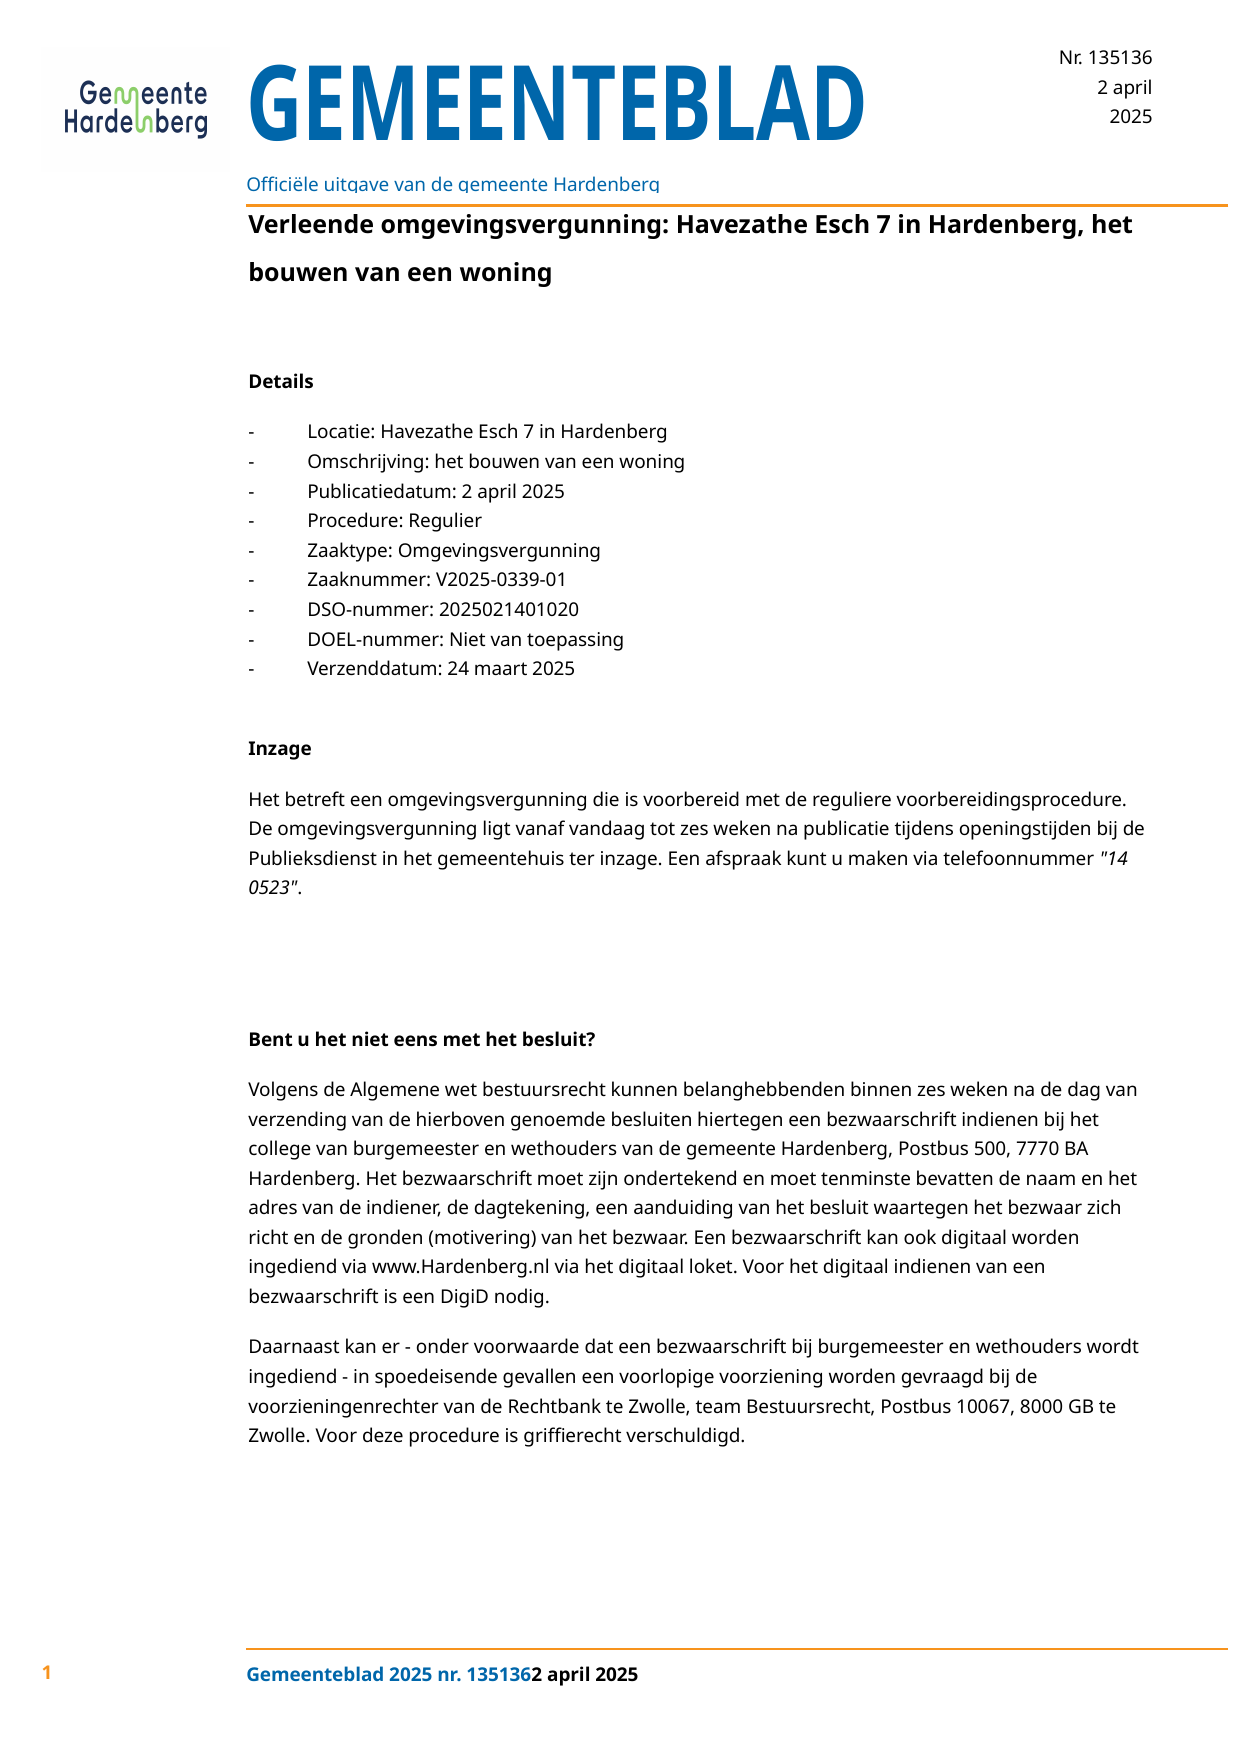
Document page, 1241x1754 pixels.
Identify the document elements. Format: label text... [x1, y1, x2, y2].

picture [41, 47, 231, 172]
text Inzage [248, 735, 1152, 761]
list DSO-nummer: 2025021401020 [248, 596, 1152, 622]
list Procedure: Regulier [248, 507, 1152, 533]
list DOEL-nummer: Niet van toepassing [248, 626, 1152, 652]
list Publicatiedatum: 2 april 2025 [248, 478, 1152, 504]
text Volgens de Algemene wet bestuursrecht kunnen belanghebbenden binnen zes weken na de dag van verzending van de hierboven genoemde besluiten hiertegen een bezwaarschrift indienen bij het college van burgemeester en wethouders van de gemeente Hardenberg, Postbus 500, 7770 BA Hardenberg. Het bezwaarschrift moet zijn ondertekend en moet tenminste bevatten de naam en het adres van de indiener, de dagtekening, een aanduiding van het besluit waartegen het bezwaar zich richt en de gronden (motivering) van het bezwaar. Een bezwaarschrift kan ook digitaal worden ingediend via www.Hardenberg.nl via het digitaal loket. Voor het digitaal indienen van een bezwaarschrift is een DigiD nodig. [248, 1076, 1152, 1309]
list Zaaknummer: V2025-0339-01 [248, 567, 1152, 592]
text Daarnaast kan er - onder voorwaarde dat een bezwaarschrift bij burgemeester en wethouders wordt ingediend - in spoedeisende gevallen een voorlopige voorziening worden gevraagd bij de voorzieningenrechter van de Rechtbank te Zwolle, team Bestuursrecht, Postbus 10067, 8000 GB te Zwolle. Voor deze procedure is griffierecht verschuldigd. [248, 1334, 1152, 1448]
list Omschrijving: het bouwen van een woning [248, 448, 1152, 474]
list Zaaktype: Omgevingsvergunning [248, 537, 1152, 563]
text Verleende omgevingsvergunning: Havezathe Esch 7 in Hardenberg, het bouwen van een woning [248, 207, 1152, 288]
text Bent u het niet eens met het besluit? [248, 1026, 1152, 1052]
list Locatie: Havezathe Esch 7 in Hardenberg [248, 419, 1152, 444]
text Details [248, 368, 1152, 394]
text Het betreft een omgevingsvergunning die is voorbereid met de reguliere voorbereidingsprocedure. De omgevingsvergunning ligt vanaf vandaag tot zes weken na publicatie tijdens openingstijden bij de Publieksdienst in het gemeentehuis ter inzage. Een afspraak kunt u maken via telefoonnummer "14 0523". [248, 786, 1152, 900]
list Verzenddatum: 24 maart 2025 [248, 655, 1152, 681]
